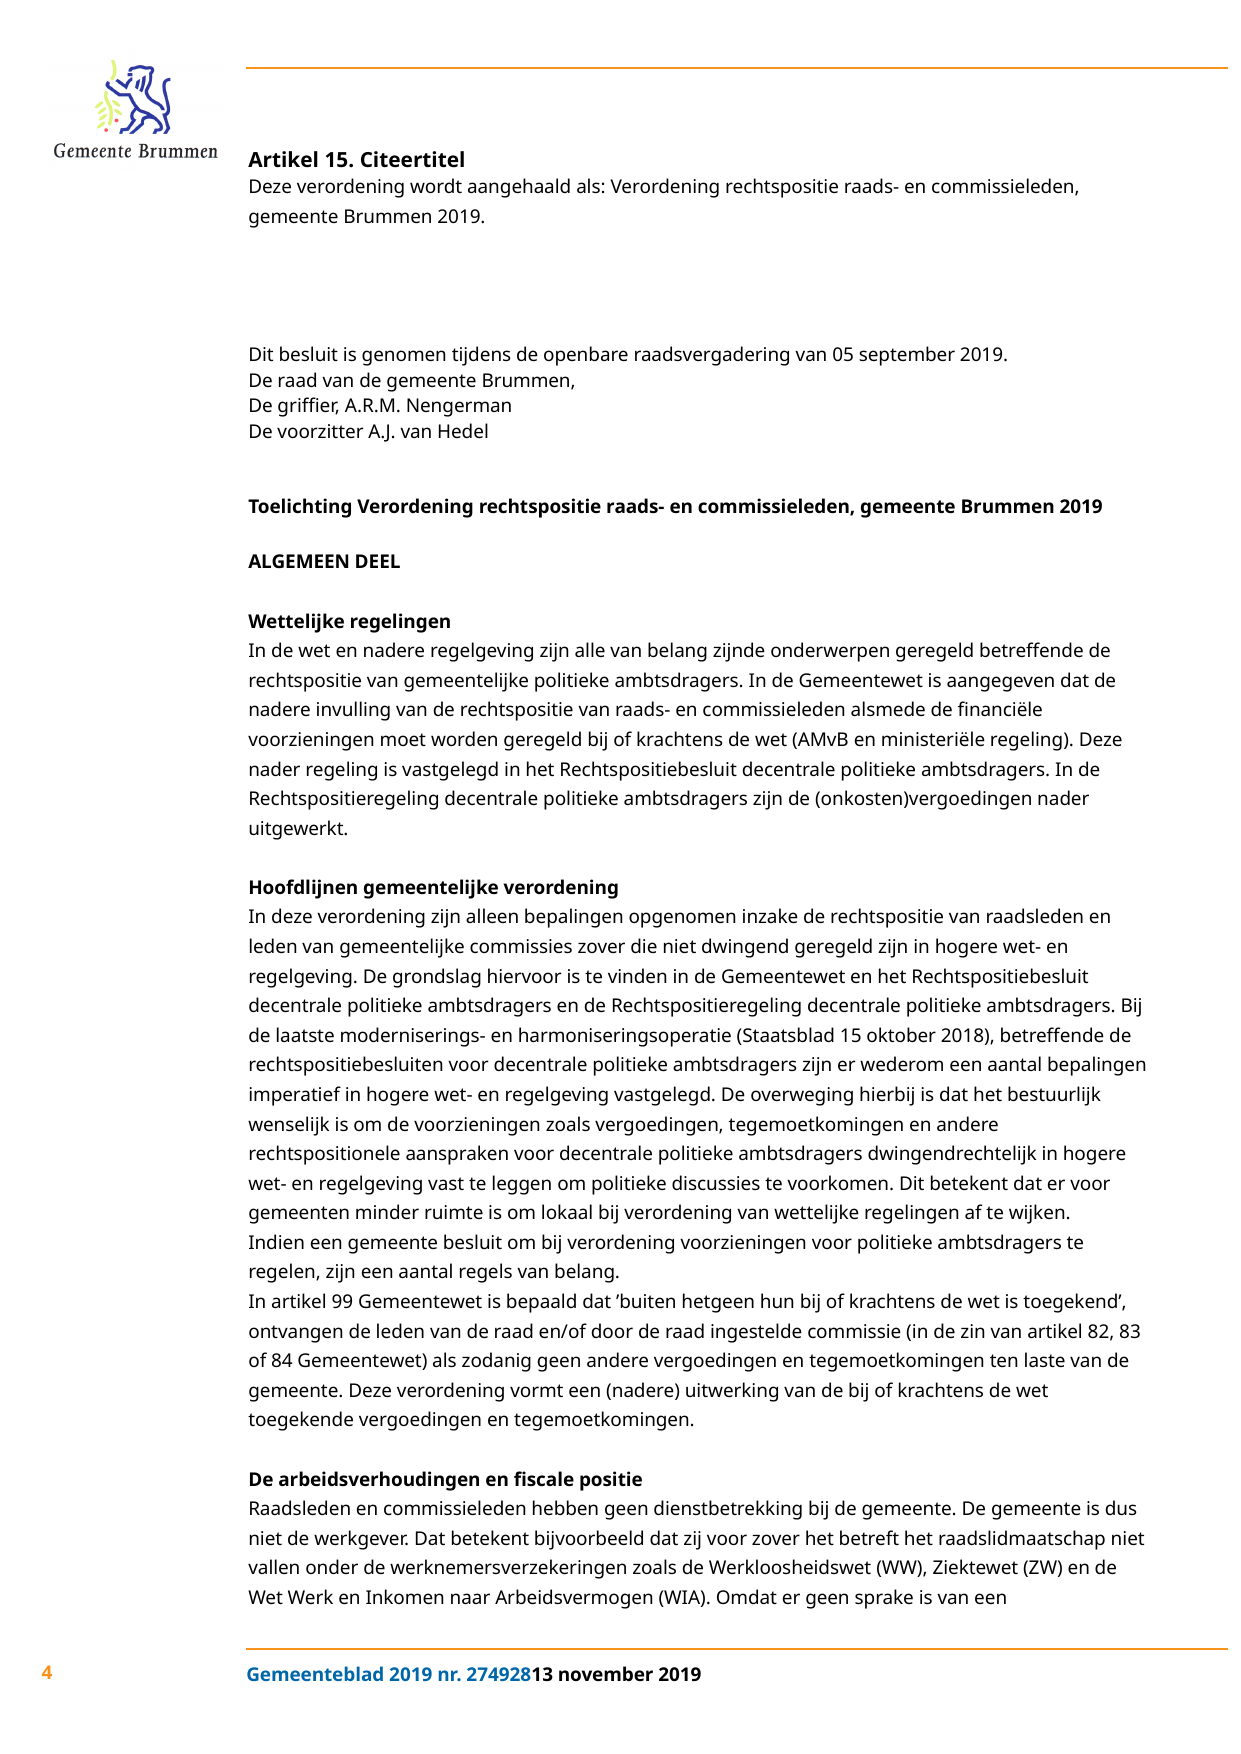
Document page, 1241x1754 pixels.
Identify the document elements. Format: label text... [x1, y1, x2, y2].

text Hoofdlijnen gemeentelijke verordening [248, 874, 1152, 900]
text Wettelijke regelingen [248, 608, 1152, 634]
text Deze verordening wordt aangehaald als: Verordening rechtspositie raads- en commissieleden, gemeente Brummen 2019. [248, 174, 1152, 229]
text Toelichting Verordening rechtspositie raads- en commissieleden, gemeente Brummen 2019 [248, 491, 1152, 519]
text In deze verordening zijn alleen bepalingen opgenomen inzake de rechtspositie van raadsleden en leden van gemeentelijke commissies zover die niet dwingend geregeld zijn in hogere wet- en regelgeving. De grondslag hiervoor is te vinden in de Gemeentewet en het Rechtspositiebesluit decentrale politieke ambtsdragers en de Rechtspositieregeling decentrale politieke ambtsdragers. Bij de laatste moderniserings- en harmoniseringsoperatie (Staatsblad 15 oktober 2018), betreffende de rechtspositiebesluiten voor decentrale politieke ambtsdragers zijn er wederom een aantal bepalingen imperatief in hogere wet- en regelgeving vastgelegd. De overweging hierbij is dat het bestuurlijk wenselijk is om de voorzieningen zoals vergoedingen, tegemoetkomingen en andere rechtspositionele aanspraken voor decentrale politieke ambtsdragers dwingendrechtelijk in hogere wet- en regelgeving vast te leggen om politieke discussies te voorkomen. Dit betekent dat er voor gemeenten minder ruimte is om lokaal bij verordening van wettelijke regelingen af te wijken. [248, 904, 1152, 1225]
picture [41, 47, 231, 172]
text Raadsleden en commissieleden hebben geen dienstbetrekking bij de gemeente. De gemeente is dus niet de werkgever. Dat betekent bijvoorbeeld dat zij voor zover het betreft het raadslidmaatschap niet vallen onder de werknemersverzekeringen zoals de Werkloosheidswet (WW), Ziektewet (ZW) en de Wet Werk en Inkomen naar Arbeidsvermogen (WIA). Omdat er geen sprake is van een [248, 1495, 1152, 1610]
text Indien een gemeente besluit om bij verordening voorzieningen voor politieke ambtsdragers te regelen, zijn een aantal regels van belang. [248, 1229, 1152, 1284]
text De voorzitter A.J. van Hedel [248, 418, 1152, 444]
text In de wet en nadere regelgeving zijn alle van belang zijnde onderwerpen geregeld betreffende de rechtspositie van gemeentelijke politieke ambtsdragers. In de Gemeentewet is aangegeven dat de nadere invulling van de rechtspositie van raads- en commissieleden alsmede de financiële voorzieningen moet worden geregeld bij of krachtens de wet (AMvB en ministeriële regeling). Deze nader regeling is vastgelegd in het Rechtspositiebesluit decentrale politieke ambtsdragers. In de Rechtspositieregeling decentrale politieke ambtsdragers zijn de (onkosten)vergoedingen nader uitgewerkt. [248, 637, 1152, 841]
text De raad van de gemeente Brummen, [248, 367, 1152, 393]
text In artikel 99 Gemeentewet is bepaald dat ’buiten hetgeen hun bij of krachtens de wet is toegekend’, ontvangen de leden van de raad en/of door de raad ingestelde commissie (in de zin van artikel 82, 83 of 84 Gemeentewet) als zodanig geen andere vergoedingen en tegemoetkomingen ten laste van de gemeente. Deze verordening vormt een (nadere) uitwerking van de bij of krachtens de wet toegekende vergoedingen en tegemoetkomingen. [248, 1288, 1152, 1432]
text De arbeidsverhoudingen en fiscale positie [248, 1466, 1152, 1492]
text Dit besluit is genomen tijdens de openbare raadsvergadering van 05 september 2019. [248, 341, 1152, 367]
text Artikel 15. Citeertitel [248, 145, 1152, 174]
text ALGEMEEN DEEL [248, 549, 1152, 574]
text De griffier, A.R.M. Nengerman [248, 393, 1152, 418]
